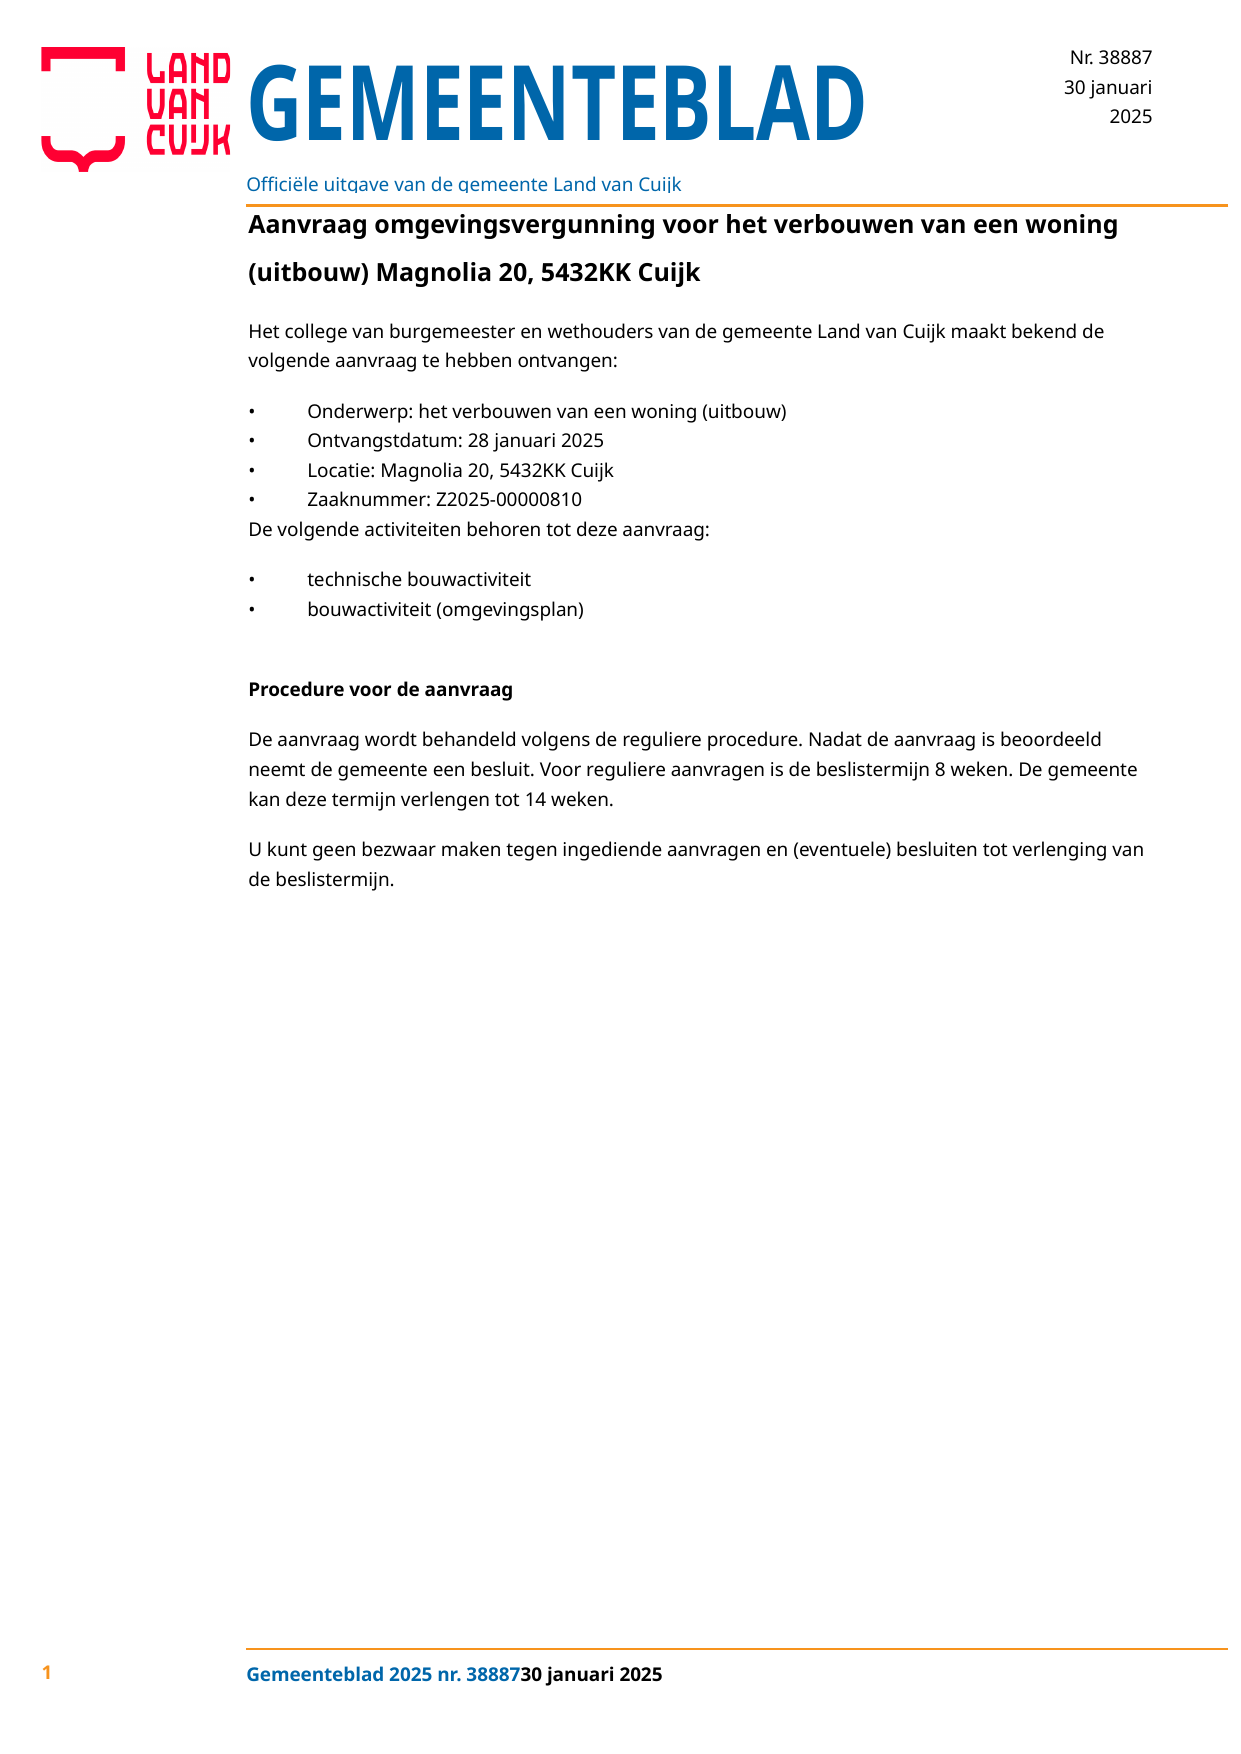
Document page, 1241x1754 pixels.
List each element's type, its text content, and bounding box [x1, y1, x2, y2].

text U kunt geen bezwaar maken tegen ingediende aanvragen en (eventuele) besluiten tot verlenging van de beslistermijn. [248, 836, 1152, 892]
text De volgende activiteiten behoren tot deze aanvraag: [248, 516, 1152, 542]
text De aanvraag wordt behandeld volgens de reguliere procedure. Nadat de aanvraag is beoordeeld neemt de gemeente een besluit. Voor reguliere aanvragen is de beslistermijn 8 weken. De gemeente kan deze termijn verlengen tot 14 weken. [248, 727, 1152, 812]
list Locatie: Magnolia 20, 5432KK Cuijk [248, 457, 1152, 483]
picture [41, 47, 231, 172]
text Aanvraag omgevingsvergunning voor het verbouwen van een woning (uitbouw) Magnolia 20, 5432KK Cuijk [248, 207, 1152, 288]
list bouwactiviteit (omgevingsplan) [248, 596, 1152, 622]
text Het college van burgemeester en wethouders van de gemeente Land van Cuijk maakt bekend de volgende aanvraag te hebben ontvangen: [248, 318, 1152, 373]
list Ontvangstdatum: 28 januari 2025 [248, 427, 1152, 453]
list technische bouwactiviteit [248, 567, 1152, 592]
list Zaaknummer: Z2025-00000810 [248, 487, 1152, 512]
list Onderwerp: het verbouwen van een woning (uitbouw) [248, 398, 1152, 424]
text Procedure voor de aanvraag [248, 676, 1152, 702]
